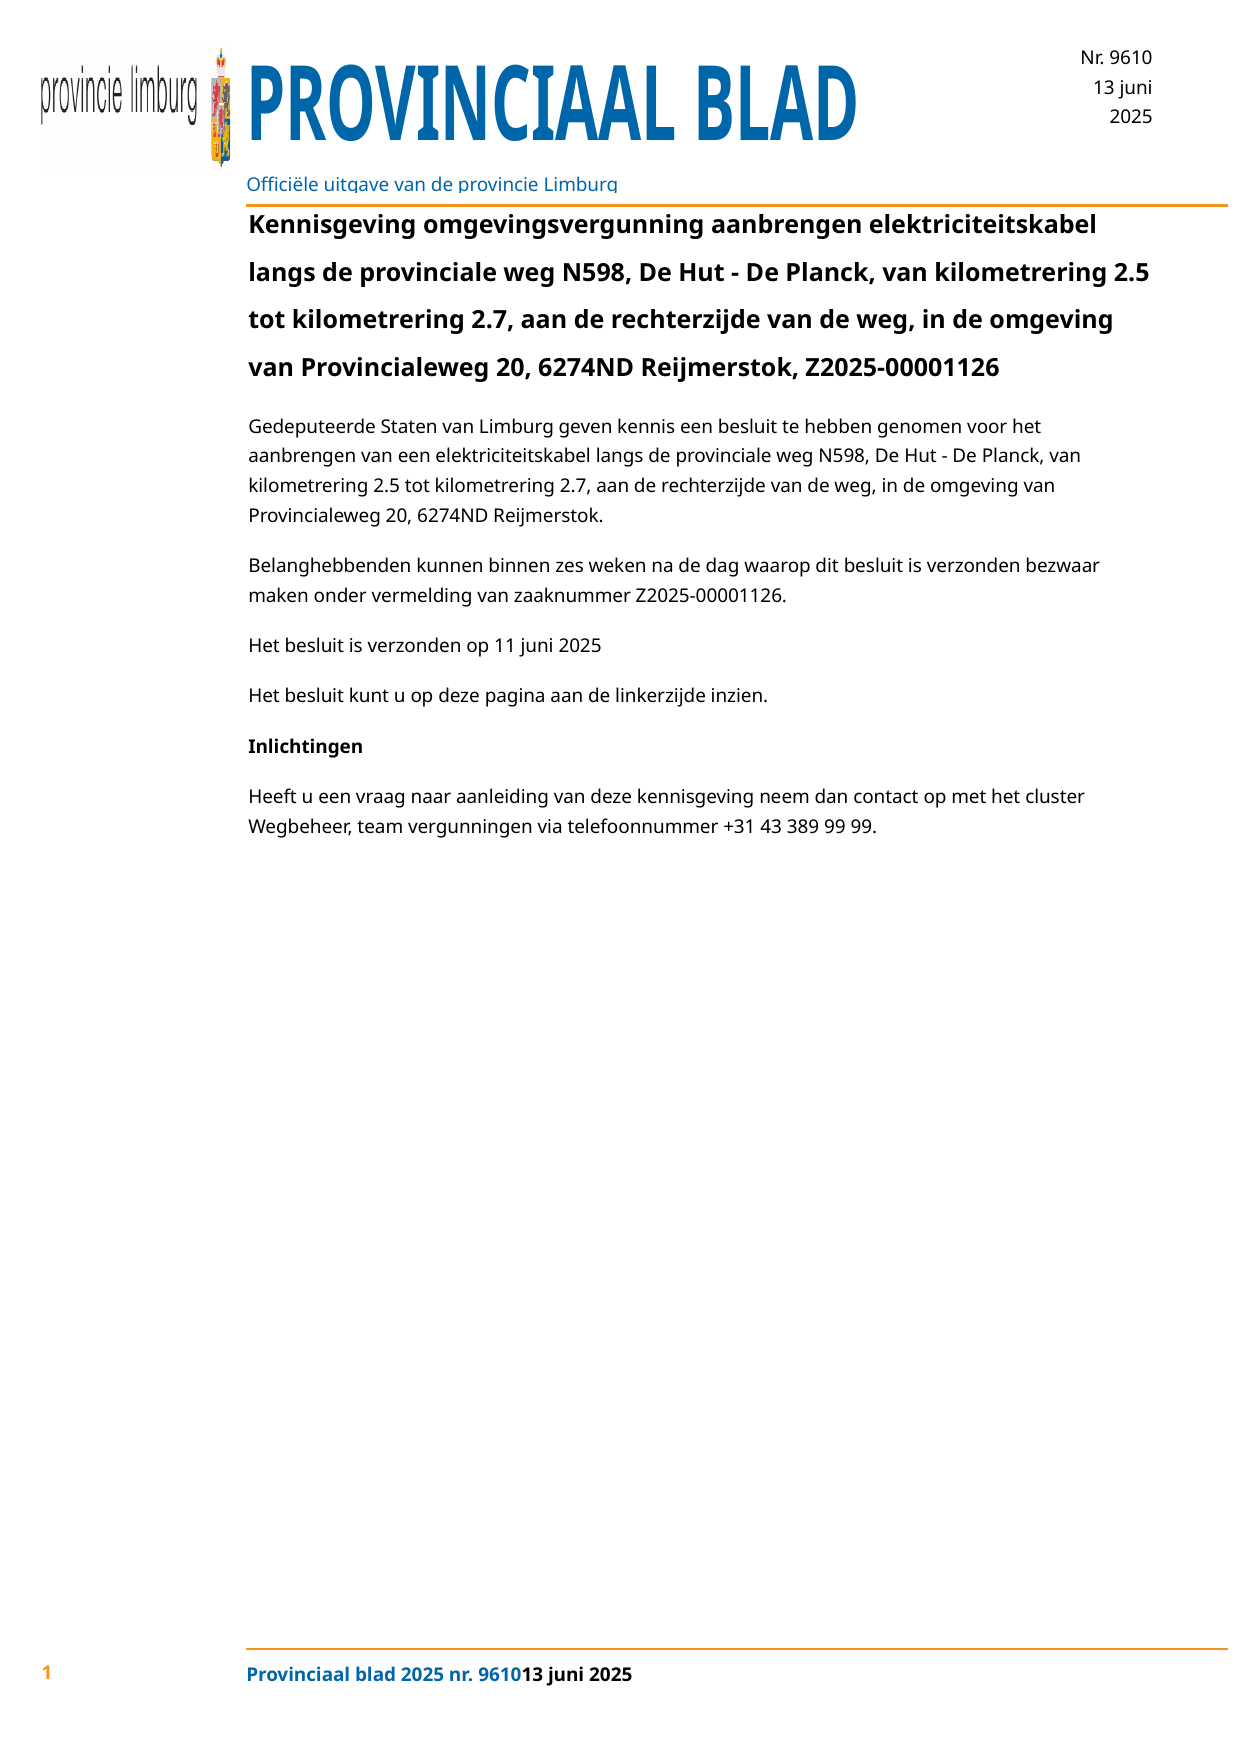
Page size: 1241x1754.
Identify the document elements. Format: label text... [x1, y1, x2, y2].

text Kennisgeving omgevingsvergunning aanbrengen elektriciteitskabel langs de provinciale weg N598, De Hut - De Planck, van kilometrering 2.5 tot kilometrering 2.7, aan de rechterzijde van de weg, in de omgeving van Provincialeweg 20, 6274ND Reijmerstok, Z2025-00001126 [248, 207, 1152, 384]
text Heeft u een vraag naar aanleiding van deze kennisgeving neem dan contact op met het cluster Wegbeheer, team vergunningen via telefoonnummer +31 43 389 99 99. [248, 783, 1152, 839]
picture [41, 47, 231, 172]
text Inlichtingen [248, 733, 1152, 759]
text Het besluit is verzonden op 11 juni 2025 [248, 632, 1152, 658]
text Belanghebbenden kunnen binnen zes weken na de dag waarop dit besluit is verzonden bezwaar maken onder vermelding van zaaknummer Z2025-00001126. [248, 552, 1152, 608]
text Het besluit kunt u op deze pagina aan de linkerzijde inzien. [248, 683, 1152, 708]
text Gedeputeerde Staten van Limburg geven kennis een besluit te hebben genomen voor het aanbrengen van een elektriciteitskabel langs de provinciale weg N598, De Hut - De Planck, van kilometrering 2.5 tot kilometrering 2.7, aan de rechterzijde van de weg, in de omgeving van Provincialeweg 20, 6274ND Reijmerstok. [248, 413, 1152, 528]
